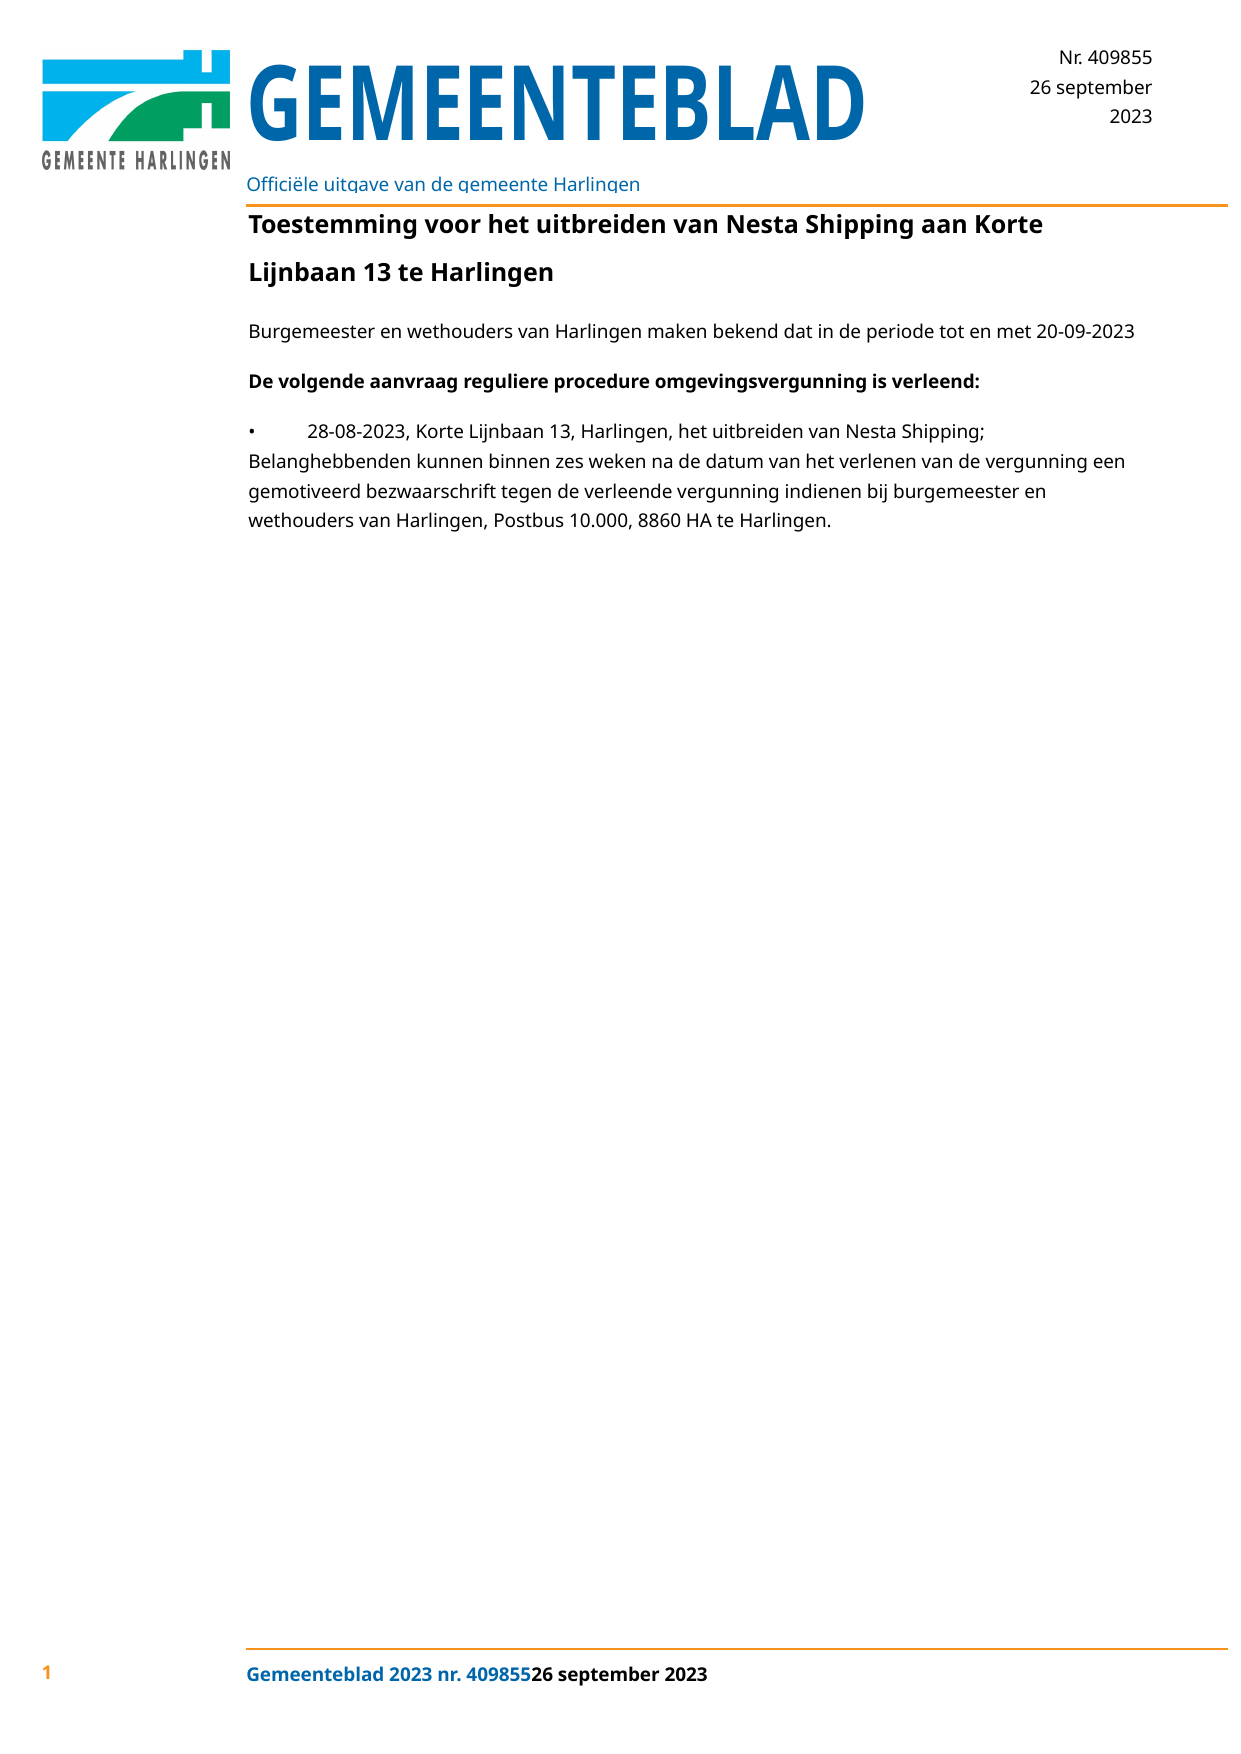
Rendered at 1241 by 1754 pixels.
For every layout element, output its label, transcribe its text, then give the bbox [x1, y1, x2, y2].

list 28-08-2023, Korte Lijnbaan 13, Harlingen, het uitbreiden van Nesta Shipping; [248, 419, 1152, 444]
text Toestemming voor het uitbreiden van Nesta Shipping aan Korte Lijnbaan 13 te Harlingen [248, 207, 1152, 288]
picture [41, 47, 231, 172]
text Burgemeester en wethouders van Harlingen maken bekend dat in de periode tot en met 20-09-2023 [248, 318, 1152, 344]
text Belanghebbenden kunnen binnen zes weken na de datum van het verlenen van de vergunning een gemotiveerd bezwaarschrift tegen de verleende vergunning indienen bij burgemeester en wethouders van Harlingen, Postbus 10.000, 8860 HA te Harlingen. [248, 448, 1152, 533]
text De volgende aanvraag reguliere procedure omgevingsvergunning is verleend: [248, 368, 1152, 394]
